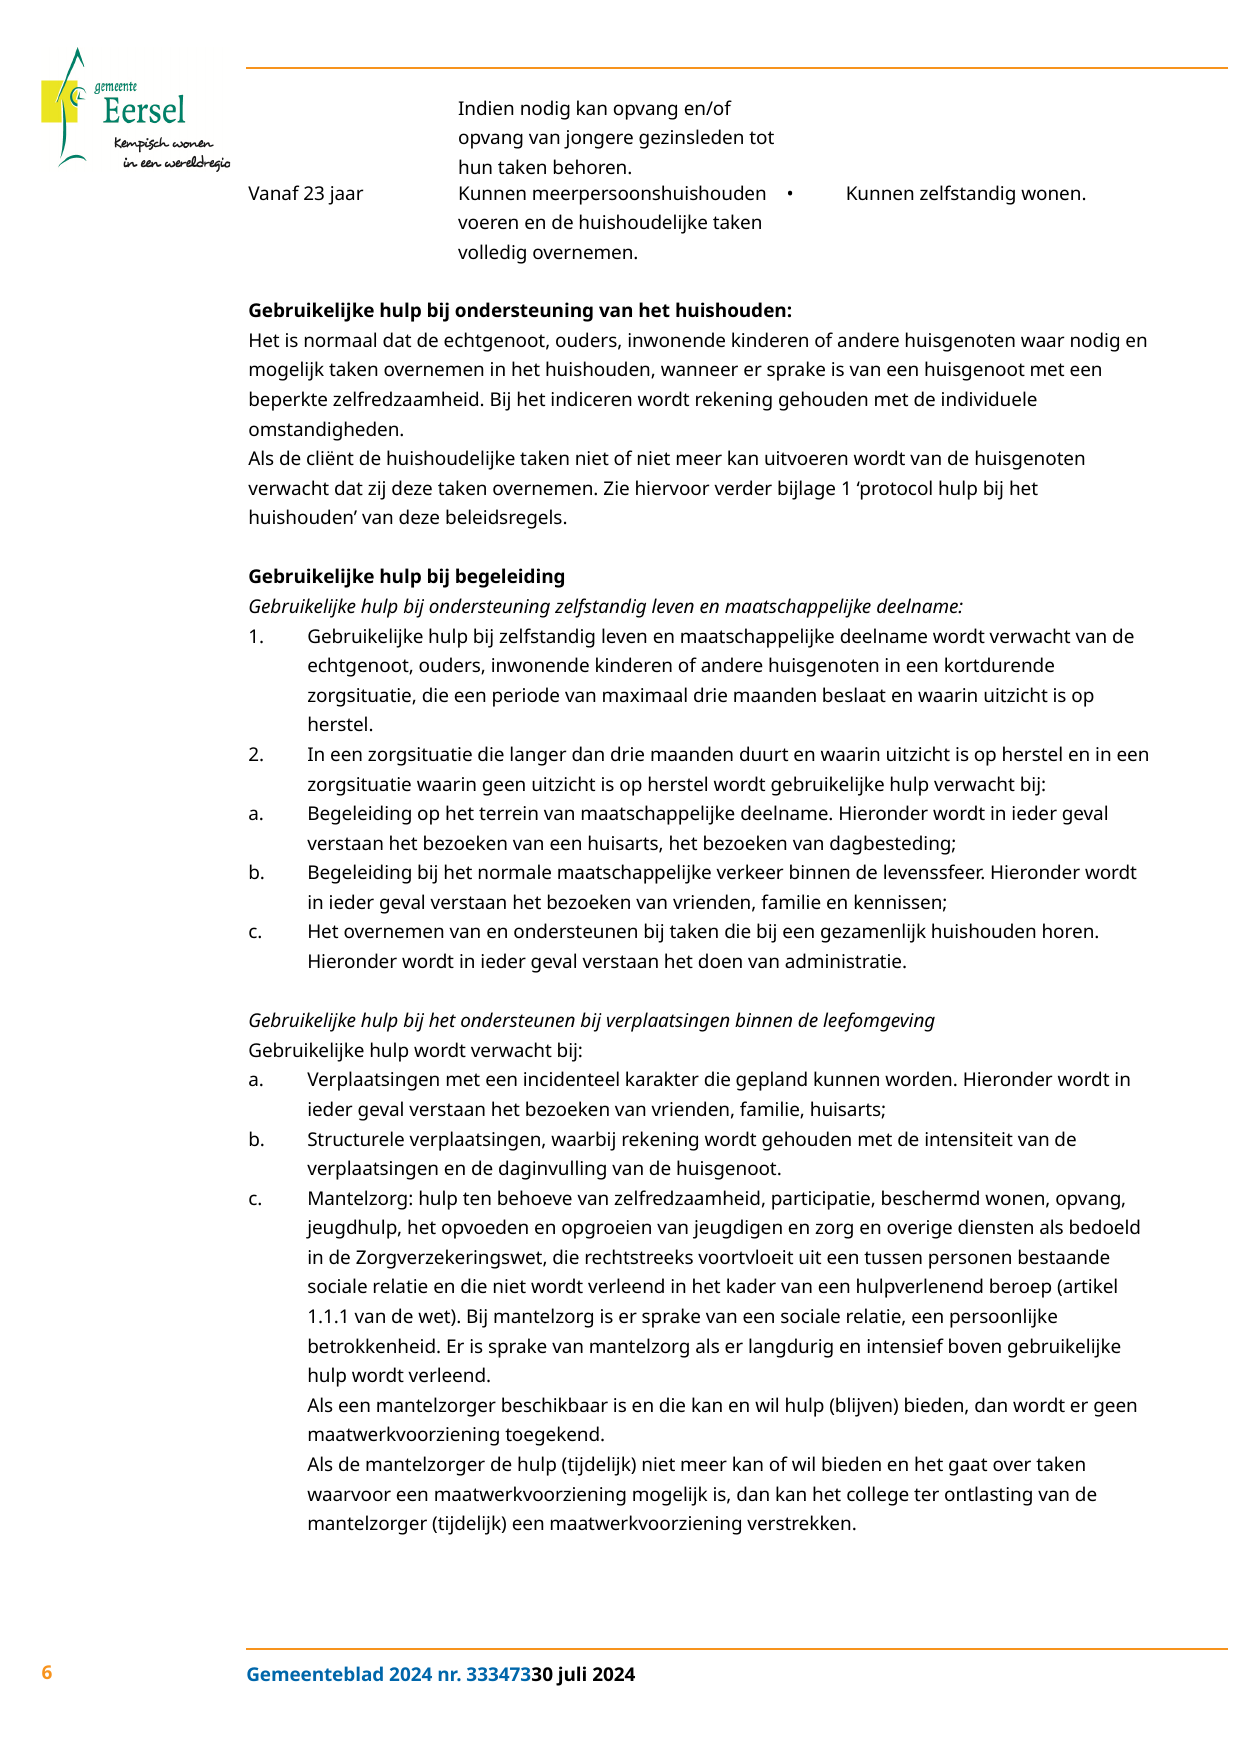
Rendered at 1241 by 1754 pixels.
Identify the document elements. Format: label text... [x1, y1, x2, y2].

list Begeleiding op het terrein van maatschappelijke deelname. Hieronder wordt in ieder geval verstaan het bezoeken van een huisarts, het bezoeken van dagbesteding; [248, 800, 1152, 856]
list Verplaatsingen met een incidenteel karakter die gepland kunnen worden. Hieronder wordt in ieder geval verstaan het bezoeken van vrienden, familie, huisarts; [248, 1067, 1152, 1122]
list Het overnemen van en ondersteunen bij taken die bij een gezamenlijk huishouden horen. Hieronder wordt in ieder geval verstaan het doen van administratie. [248, 919, 1152, 974]
text Gebruikelijke hulp wordt verwacht bij: [248, 1037, 1152, 1063]
list Begeleiding bij het normale maatschappelijke verkeer binnen de levenssfeer. Hieronder wordt in ieder geval verstaan het bezoeken van vrienden, familie en kennissen; [248, 859, 1152, 915]
table_cell [248, 95, 458, 180]
list In een zorgsituatie die langer dan drie maanden duurt en waarin uitzicht is op herstel en in een zorgsituatie waarin geen uitzicht is op herstel wordt gebruikelijke hulp verwacht bij: [248, 741, 1152, 796]
table_cell [786, 95, 1152, 180]
table_cell Kunnen zelfstandig wonen. [786, 180, 1152, 264]
list Structurele verplaatsingen, waarbij rekening wordt gehouden met de intensiteit van de verplaatsingen en de daginvulling van de huisgenoot. [248, 1126, 1152, 1181]
picture [41, 47, 231, 172]
list Gebruikelijke hulp bij zelfstandig leven en maatschappelijke deelname wordt verwacht van de echtgenoot, ouders, inwonende kinderen of andere huisgenoten in een kortdurende zorgsituatie, die een periode van maximaal drie maanden beslaat en waarin uitzicht is op herstel. [248, 623, 1152, 737]
text Het is normaal dat de echtgenoot, ouders, inwonende kinderen of andere huisgenoten waar nodig en mogelijk taken overnemen in het huishouden, wanneer er sprake is van een huisgenoot met een beperkte zelfredzaamheid. Bij het indiceren wordt rekening gehouden met de individuele omstandigheden. [248, 327, 1152, 441]
text Gebruikelijke hulp bij het ondersteunen bij verplaatsingen binnen de leefomgeving [248, 1007, 1152, 1033]
table_cell Kunnen meerpersoonshuishouden voeren en de huishoudelijke taken volledig overnemen. [458, 180, 786, 264]
table_cell Vanaf 23 jaar [248, 180, 458, 264]
text Als de cliënt de huishoudelijke taken niet of niet meer kan uitvoeren wordt van de huisgenoten verwacht dat zij deze taken overnemen. Zie hiervoor verder bijlage 1 ‘protocol hulp bij het huishouden’ van deze beleidsregels. [248, 445, 1152, 530]
list Mantelzorg: hulp ten behoeve van zelfredzaamheid, participatie, beschermd wonen, opvang, jeugdhulp, het opvoeden en opgroeien van jeugdigen en zorg en overige diensten als bedoeld in de Zorgverzekeringswet, die rechtstreeks voortvloeit uit een tussen personen bestaande sociale relatie en die niet wordt verleend in het kader van een hulpverlenend beroep (artikel 1.1.1 van de wet). Bij mantelzorg is er sprake van een sociale relatie, een persoonlijke betrokkenheid. Er is sprake van mantelzorg als er langdurig en intensief boven gebruikelijke hulp wordt verleend. [248, 1185, 1152, 1388]
text Gebruikelijke hulp bij ondersteuning zelfstandig leven en maatschappelijke deelname: [248, 593, 1152, 619]
text Gebruikelijke hulp bij begeleiding [248, 564, 1152, 589]
list Als een mantelzorger beschikbaar is en die kan en wil hulp (blijven) bieden, dan wordt er geen maatwerkvoorziening toegekend. [248, 1392, 1152, 1447]
text Gebruikelijke hulp bij ondersteuning van het huishouden: [248, 297, 1152, 323]
list Als de mantelzorger de hulp (tijdelijk) niet meer kan of wil bieden en het gaat over taken waarvoor een maatwerkvoorziening mogelijk is, dan kan het college ter ontlasting van de mantelzorger (tijdelijk) een maatwerkvoorziening verstrekken. [248, 1451, 1152, 1536]
table_cell Indien nodig kan opvang en/of opvang van jongere gezinsleden tot hun taken behoren. [458, 95, 786, 180]
